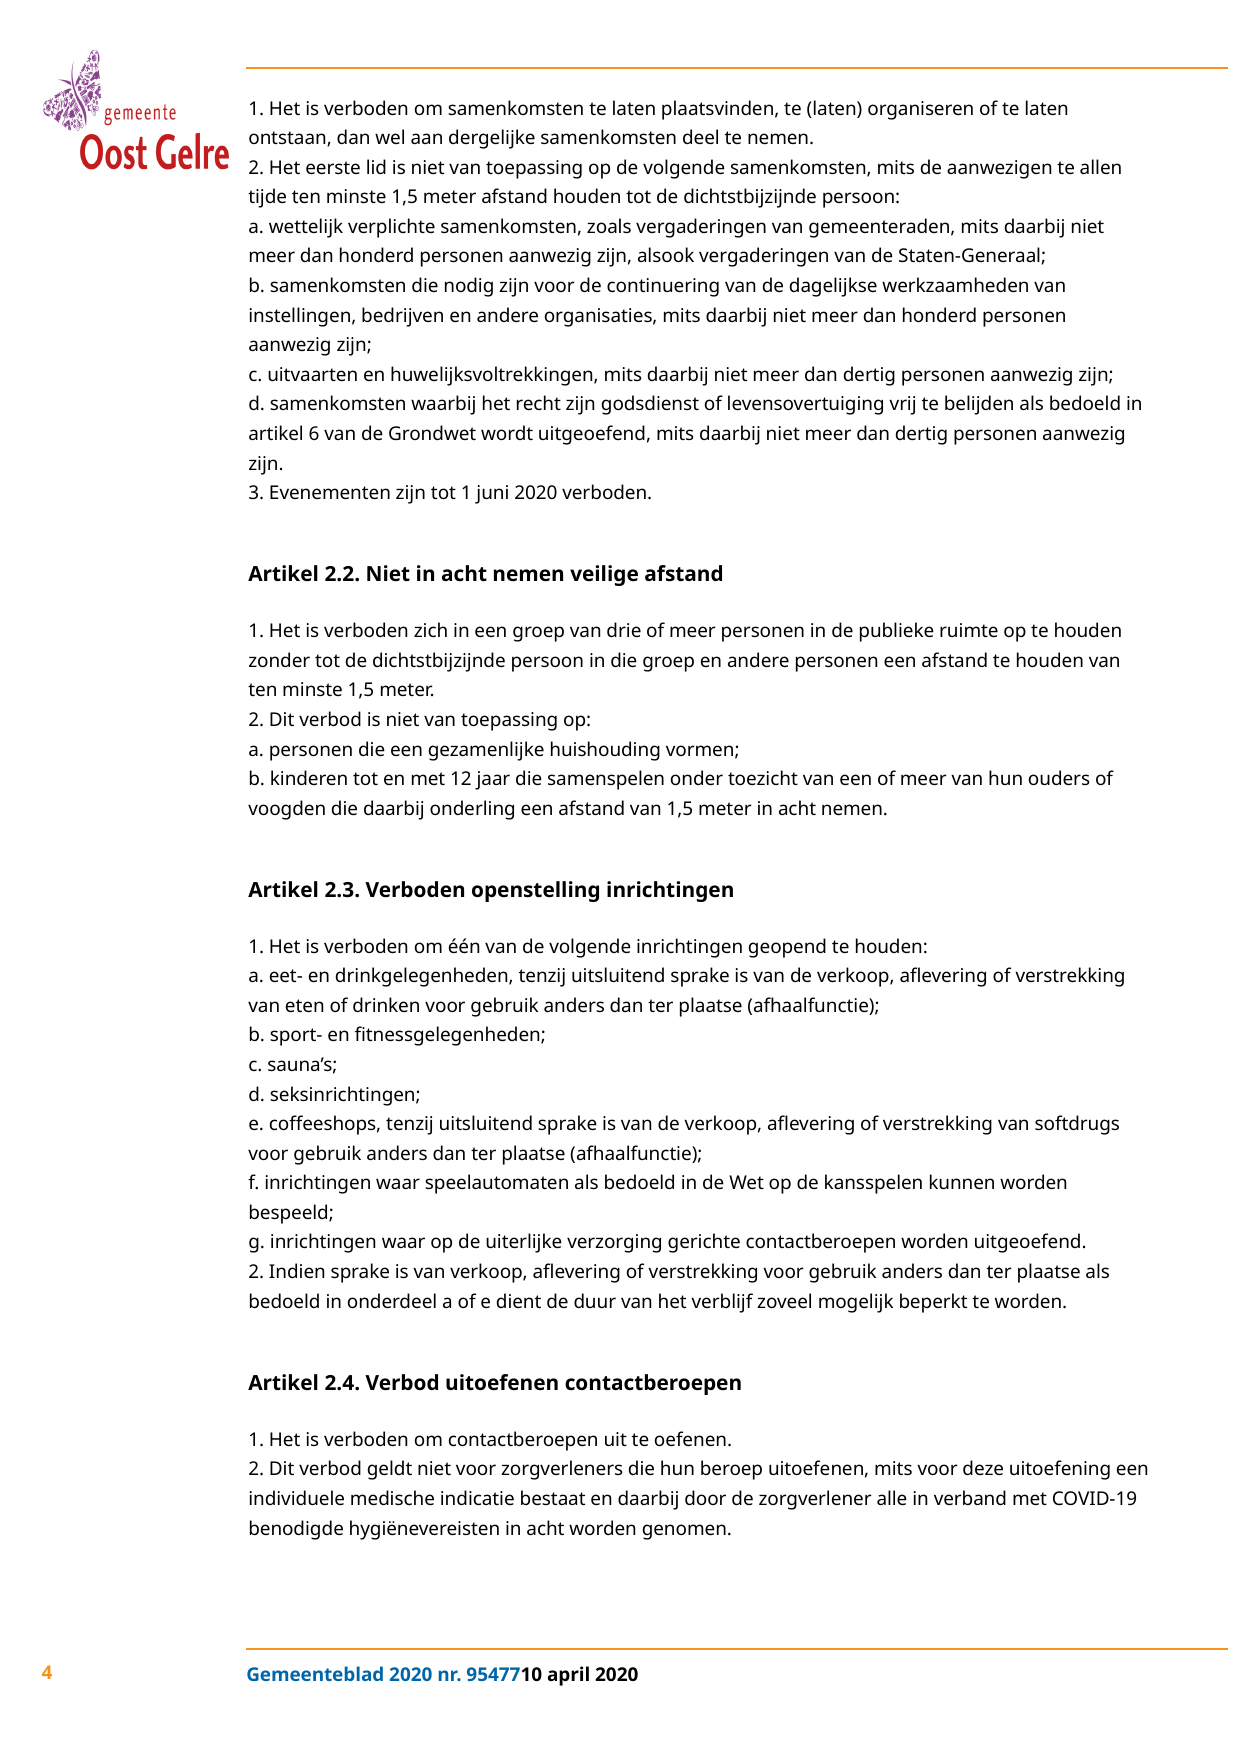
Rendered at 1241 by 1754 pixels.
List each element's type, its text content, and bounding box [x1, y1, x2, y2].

text a. personen die een gezamenlijke huishouding vormen; [248, 736, 1152, 761]
text f. inrichtingen waar speelautomaten als bedoeld in de Wet op de kansspelen kunnen worden bespeeld; [248, 1169, 1152, 1225]
text c. uitvaarten en huwelijksvoltrekkingen, mits daarbij niet meer dan dertig personen aanwezig zijn; [248, 361, 1152, 387]
text c. sauna’s; [248, 1051, 1152, 1077]
text 1. Het is verboden om één van de volgende inrichtingen geopend te houden: [248, 933, 1152, 959]
text b. samenkomsten die nodig zijn voor de continuering van de dagelijkse werkzaamheden van instellingen, bedrijven en andere organisaties, mits daarbij niet meer dan honderd personen aanwezig zijn; [248, 272, 1152, 357]
text 2. Het eerste lid is niet van toepassing op de volgende samenkomsten, mits de aanwezigen te allen tijde ten minste 1,5 meter afstand houden tot de dichtstbijzijnde persoon: [248, 154, 1152, 209]
text 3. Evenementen zijn tot 1 juni 2020 verboden. [248, 479, 1152, 505]
text a. eet- en drinkgelegenheden, tenzij uitsluitend sprake is van de verkoop, aflevering of verstrekking van eten of drinken voor gebruik anders dan ter plaatse (afhaalfunctie); [248, 962, 1152, 1018]
text 2. Dit verbod geldt niet voor zorgverleners die hun beroep uitoefenen, mits voor deze uitoefening een individuele medische indicatie bestaat en daarbij door de zorgverlener alle in verband met COVID-19 benodigde hygiënevereisten in acht worden genomen. [248, 1456, 1152, 1540]
text 1. Het is verboden zich in een groep van drie of meer personen in de publieke ruimte op te houden zonder tot de dichtstbijzijnde persoon in die groep en andere personen een afstand te houden van ten minste 1,5 meter. [248, 617, 1152, 702]
text 1. Het is verboden om contactberoepen uit te oefenen. [248, 1426, 1152, 1452]
text e. coffeeshops, tenzij uitsluitend sprake is van de verkoop, aflevering of verstrekking van softdrugs voor gebruik anders dan ter plaatse (afhaalfunctie); [248, 1110, 1152, 1166]
text Artikel 2.2. Niet in acht nemen veilige afstand [248, 559, 1152, 588]
text 2. Indien sprake is van verkoop, aflevering of verstrekking voor gebruik anders dan ter plaatse als bedoeld in onderdeel a of e dient de duur van het verblijf zoveel mogelijk beperkt te worden. [248, 1258, 1152, 1314]
text 1. Het is verboden om samenkomsten te laten plaatsvinden, te (laten) organiseren of te laten ontstaan, dan wel aan dergelijke samenkomsten deel te nemen. [248, 95, 1152, 150]
text d. samenkomsten waarbij het recht zijn godsdienst of levensovertuiging vrij te belijden als bedoeld in artikel 6 van de Grondwet wordt uitgeoefend, mits daarbij niet meer dan dertig personen aanwezig zijn. [248, 391, 1152, 476]
text Artikel 2.3. Verboden openstelling inrichtingen [248, 875, 1152, 903]
text b. sport- en fitnessgelegenheden; [248, 1022, 1152, 1047]
text b. kinderen tot en met 12 jaar die samenspelen onder toezicht van een of meer van hun ouders of voogden die daarbij onderling een afstand van 1,5 meter in acht nemen. [248, 765, 1152, 821]
text g. inrichtingen waar op de uiterlijke verzorging gerichte contactberoepen worden uitgeoefend. [248, 1229, 1152, 1254]
text a. wettelijk verplichte samenkomsten, zoals vergaderingen van gemeenteraden, mits daarbij niet meer dan honderd personen aanwezig zijn, alsook vergaderingen van de Staten-Generaal; [248, 213, 1152, 268]
text d. seksinrichtingen; [248, 1081, 1152, 1107]
text Artikel 2.4. Verbod uitoefenen contactberoepen [248, 1368, 1152, 1396]
picture [41, 47, 231, 172]
text 2. Dit verbod is niet van toepassing op: [248, 706, 1152, 732]
